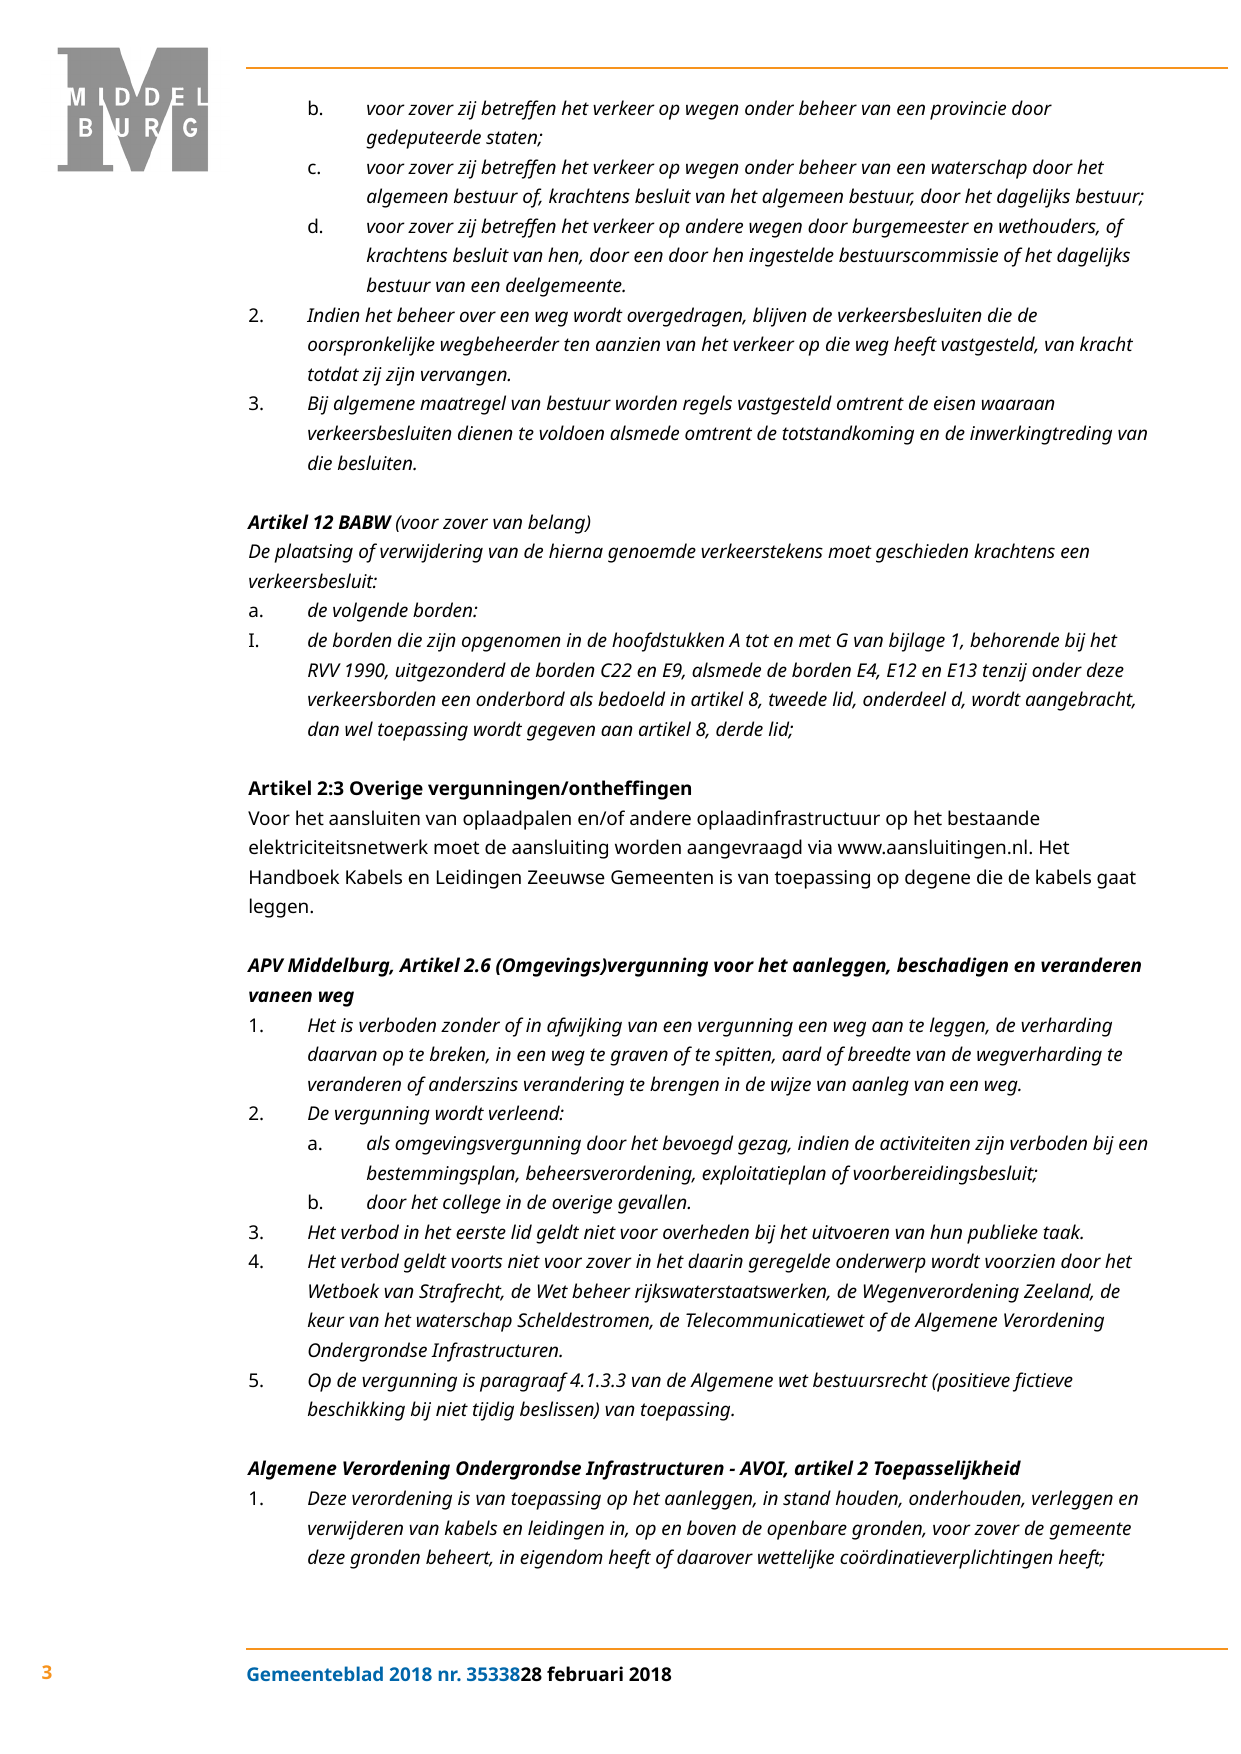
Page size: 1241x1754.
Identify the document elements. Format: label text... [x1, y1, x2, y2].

list Deze verordening is van toepassing op het aanleggen, in stand houden, onderhouden, verleggen en verwijderen van kabels en leidingen in, op en boven de openbare gronden, voor zover de gemeente deze gronden beheert, in eigendom heeft of daarover wettelijke coördinatieverplichtingen heeft; [248, 1485, 1152, 1570]
list Indien het beheer over een weg wordt overgedragen, blijven de verkeersbesluiten die de oorspronkelijke wegbeheerder ten aanzien van het verkeer op die weg heeft vastgesteld, van kracht totdat zij zijn vervangen. [248, 302, 1152, 387]
list door het college in de overige gevallen. [307, 1189, 1152, 1215]
text Algemene Verordening Ondergrondse Infrastructuren - AVOI, artikel 2 Toepasselijkheid [248, 1456, 1152, 1481]
list voor zover zij betreffen het verkeer op andere wegen door burgemeester en wethouders, of krachtens besluit van hen, door een door hen ingestelde bestuurscommissie of het dagelijks bestuur van een deelgemeente. [307, 213, 1152, 298]
list Het is verboden zonder of in afwijking van een vergunning een weg aan te leggen, de verharding daarvan op te breken, in een weg te graven of te spitten, aard of breedte van de wegverharding te veranderen of anderszins verandering te brengen in de wijze van aanleg van een weg. [248, 1012, 1152, 1097]
text Artikel 12 BABW (voor zover van belang) [248, 509, 1152, 535]
list voor zover zij betreffen het verkeer op wegen onder beheer van een provincie door gedeputeerde staten; [307, 95, 1152, 150]
list de volgende borden: [248, 598, 1152, 623]
list de borden die zijn opgenomen in de hoofdstukken A tot en met G van bijlage 1, behorende bij het RVV 1990, uitgezonderd de borden C22 en E9, alsmede de borden E4, E12 en E13 tenzij onder deze verkeersborden een onderbord als bedoeld in artikel 8, tweede lid, onderdeel d, wordt aangebracht, dan wel toepassing wordt gegeven aan artikel 8, derde lid; [248, 627, 1152, 742]
list als omgevingsvergunning door het bevoegd gezag, indien de activiteiten zijn verboden bij een bestemmingsplan, beheersverordening, exploitatieplan of voorbereidingsbesluit; [307, 1130, 1152, 1186]
list Het verbod geldt voorts niet voor zover in het daarin geregelde onderwerp wordt voorzien door het Wetboek van Strafrecht, de Wet beheer rijkswaterstaatswerken, de Wegenverordening Zeeland, de keur van het waterschap Scheldestromen, de Telecommunicatiewet of de Algemene Verordening Ondergrondse Infrastructuren. [248, 1248, 1152, 1363]
text De plaatsing of verwijdering van de hierna genoemde verkeerstekens moet geschieden krachtens een verkeersbesluit: [248, 538, 1152, 594]
list Bij algemene maatregel van bestuur worden regels vastgesteld omtrent de eisen waaraan verkeersbesluiten dienen te voldoen alsmede omtrent de totstandkoming en de inwerkingtreding van die besluiten. [248, 391, 1152, 476]
list De vergunning wordt verleend: [248, 1101, 1152, 1126]
list Het verbod in het eerste lid geldt niet voor overheden bij het uitvoeren van hun publieke taak. [248, 1219, 1152, 1245]
list voor zover zij betreffen het verkeer op wegen onder beheer van een waterschap door het algemeen bestuur of, krachtens besluit van het algemeen bestuur, door het dagelijks bestuur; [307, 154, 1152, 209]
text Voor het aansluiten van oplaadpalen en/of andere oplaadinfrastructuur op het bestaande elektriciteitsnetwerk moet de aansluiting worden aangevraagd via www.aansluitingen.nl. Het Handboek Kabels en Leidingen Zeeuwse Gemeenten is van toepassing op degene die de kabels gaat leggen. [248, 805, 1152, 919]
list Op de vergunning is paragraaf 4.1.3.3 van de Algemene wet bestuursrecht (positieve fictieve beschikking bij niet tijdig beslissen) van toepassing. [248, 1367, 1152, 1422]
picture [41, 47, 231, 172]
text Artikel 2:3 Overige vergunningen/ontheffingen [248, 775, 1152, 801]
text APV Middelburg, Artikel 2.6 (Omgevings)vergunning voor het aanleggen, beschadigen en veranderen vaneen weg [248, 953, 1152, 1008]
